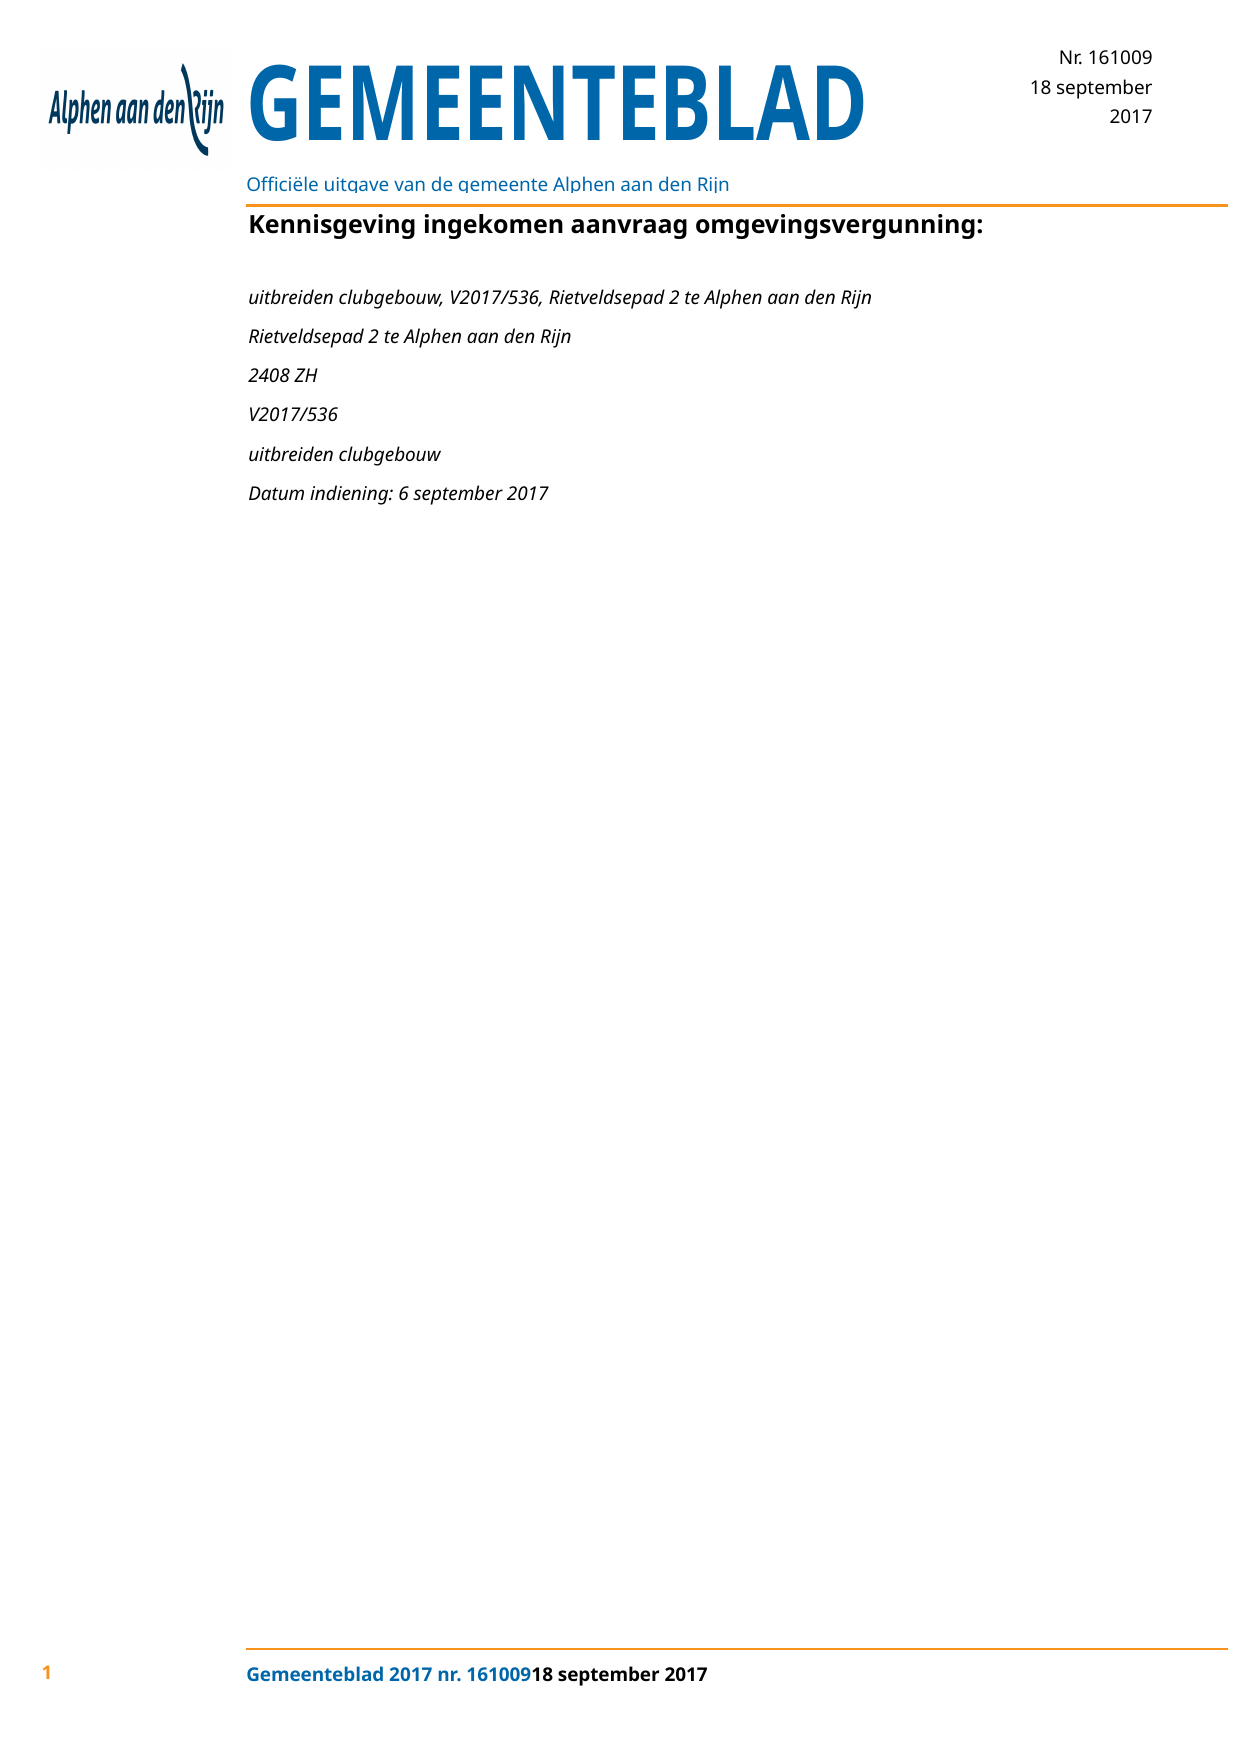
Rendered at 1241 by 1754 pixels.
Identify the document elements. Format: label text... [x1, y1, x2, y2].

text uitbreiden clubgebouw, V2017/536, Rietveldsepad 2 te Alphen aan den Rijn [248, 284, 1152, 309]
text Rietveldsepad 2 te Alphen aan den Rijn [248, 323, 1152, 349]
text uitbreiden clubgebouw [248, 441, 1152, 467]
text Datum indiening: 6 september 2017 [248, 480, 1152, 506]
text 2408 ZH [248, 362, 1152, 388]
text Kennisgeving ingekomen aanvraag omgevingsvergunning: [248, 207, 1152, 241]
text V2017/536 [248, 402, 1152, 427]
picture [41, 47, 231, 172]
